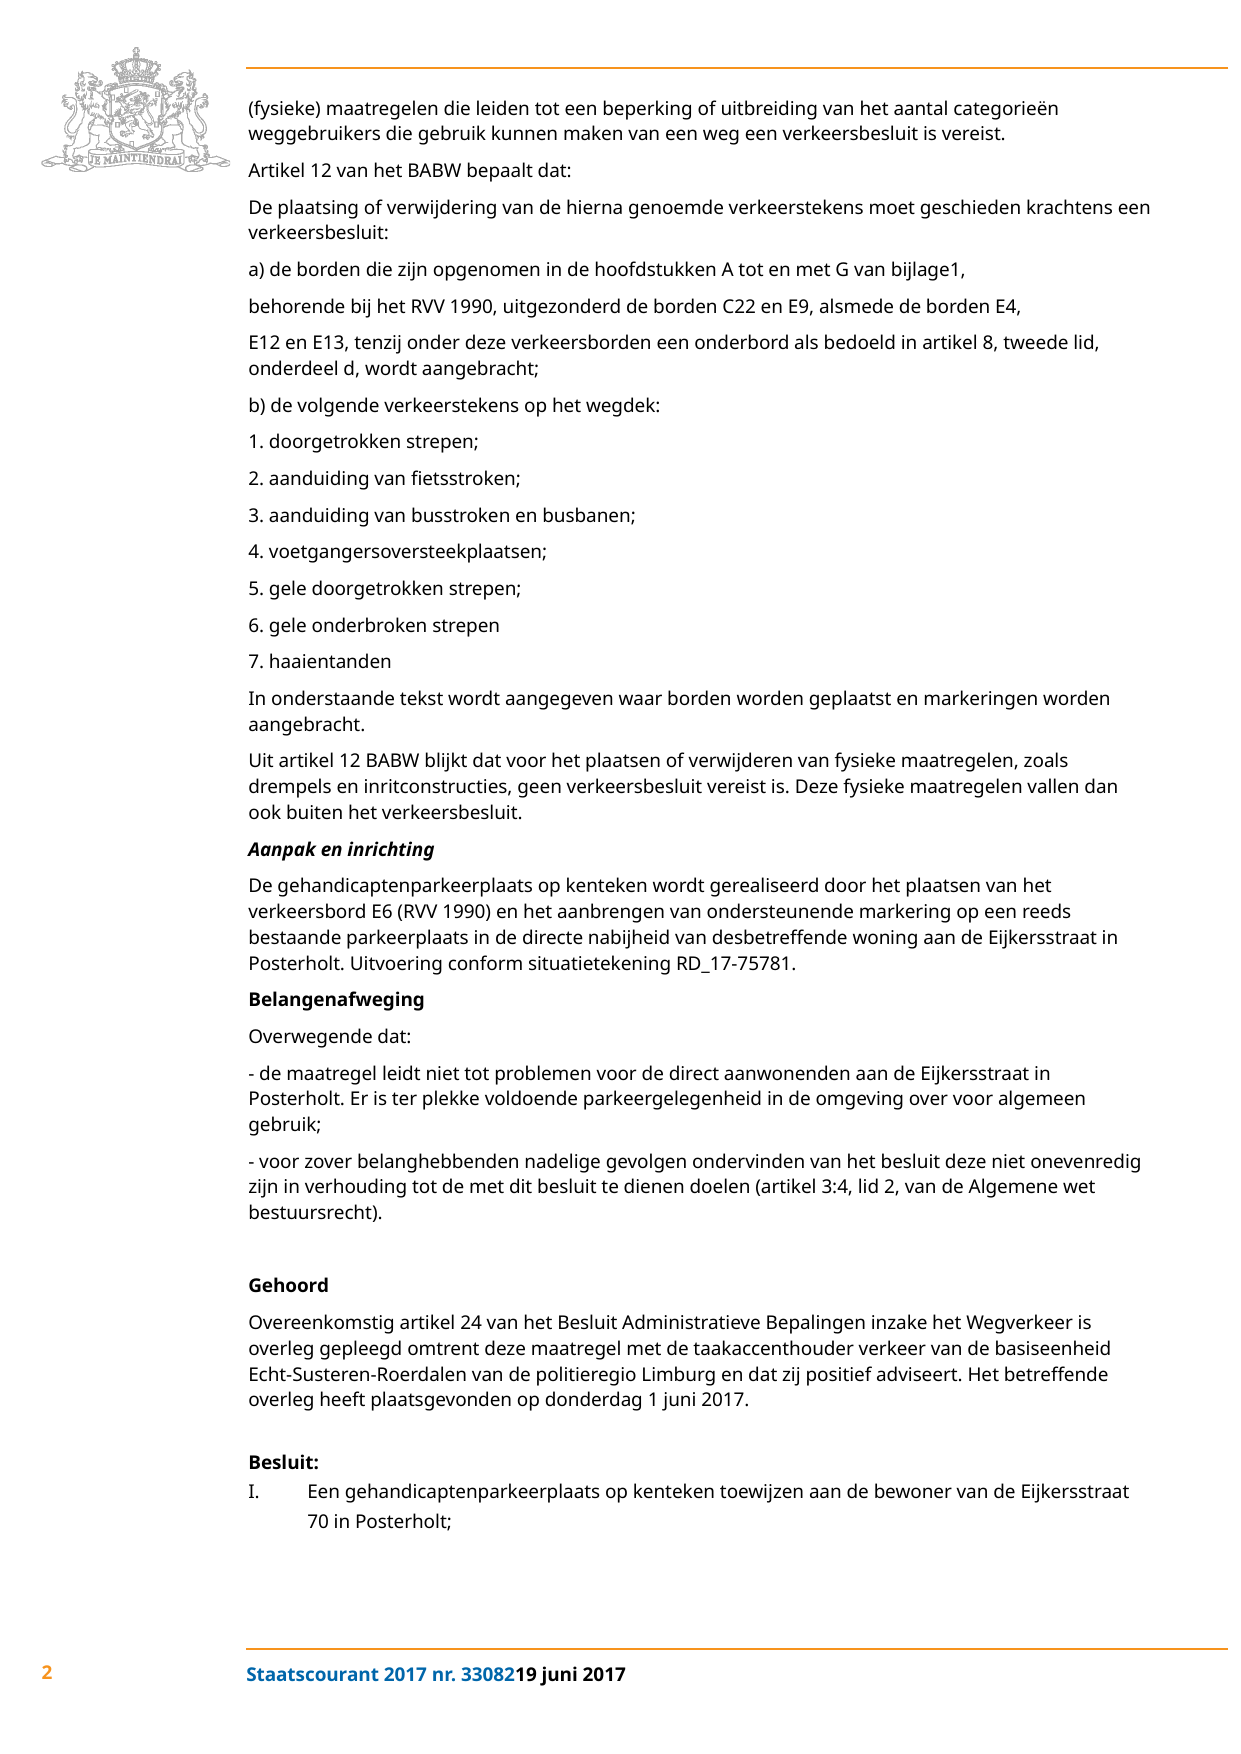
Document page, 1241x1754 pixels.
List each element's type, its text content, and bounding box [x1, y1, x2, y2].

text 5. gele doorgetrokken strepen; [248, 575, 1152, 601]
text 2. aanduiding van fietsstroken; [248, 465, 1152, 491]
text a) de borden die zijn opgenomen in de hoofdstukken A tot en met G van bijlage1, [248, 256, 1152, 282]
text Belangenafweging [248, 986, 1152, 1012]
text De gehandicaptenparkeerplaats op kenteken wordt gerealiseerd door het plaatsen van het verkeersbord E6 (RVV 1990) en het aanbrengen van ondersteunende markering op een reeds bestaande parkeerplaats in de directe nabijheid van desbetreffende woning aan de Eijkersstraat in Posterholt. Uitvoering conform situatietekening RD_17-75781. [248, 872, 1152, 975]
text Overwegende dat: [248, 1023, 1152, 1049]
list Een gehandicaptenparkeerplaats op kenteken toewijzen aan de bewoner van de Eijkersstraat 70 in Posterholt; [248, 1479, 1152, 1534]
text Gehoord [248, 1273, 1152, 1298]
picture [41, 47, 231, 172]
text Aanpak en inrichting [248, 836, 1152, 862]
text 6. gele onderbroken strepen [248, 612, 1152, 638]
text behorende bij het RVV 1990, uitgezonderd de borden C22 en E9, alsmede de borden E4, [248, 293, 1152, 319]
text De plaatsing of verwijdering van de hierna genoemde verkeerstekens moet geschieden krachtens een verkeersbesluit: [248, 194, 1152, 245]
text In onderstaande tekst wordt aangegeven waar borden worden geplaatst en markeringen worden aangebracht. [248, 685, 1152, 737]
text Uit artikel 12 BABW blijkt dat voor het plaatsen of verwijderen van fysieke maatregelen, zoals drempels en inritconstructies, geen verkeersbesluit vereist is. Deze fysieke maatregelen vallen dan ook buiten het verkeersbesluit. [248, 748, 1152, 825]
text 4. voetgangersoversteekplaatsen; [248, 539, 1152, 564]
text - de maatregel leidt niet tot problemen voor de direct aanwonenden aan de Eijkersstraat in Posterholt. Er is ter plekke voldoende parkeergelegenheid in de omgeving over voor algemeen gebruik; [248, 1060, 1152, 1137]
text 1. doorgetrokken strepen; [248, 429, 1152, 454]
text Besluit: [248, 1449, 1152, 1475]
text Overeenkomstig artikel 24 van het Besluit Administratieve Bepalingen inzake het Wegverkeer is overleg gepleegd omtrent deze maatregel met de taakaccenthouder verkeer van de basiseenheid Echt-Susteren-Roerdalen van de politieregio Limburg en dat zij positief adviseert. Het betreffende overleg heeft plaatsgevonden op donderdag 1 juni 2017. [248, 1309, 1152, 1412]
text b) de volgende verkeerstekens op het wegdek: [248, 392, 1152, 418]
text (fysieke) maatregelen die leiden tot een beperking of uitbreiding van het aantal categorieën weggebruikers die gebruik kunnen maken van een weg een verkeersbesluit is vereist. [248, 95, 1152, 146]
text 3. aanduiding van busstroken en busbanen; [248, 502, 1152, 528]
text 7. haaientanden [248, 649, 1152, 674]
text Artikel 12 van het BABW bepaalt dat: [248, 157, 1152, 183]
text E12 en E13, tenzij onder deze verkeersborden een onderbord als bedoeld in artikel 8, tweede lid, onderdeel d, wordt aangebracht; [248, 329, 1152, 381]
text - voor zover belanghebbenden nadelige gevolgen ondervinden van het besluit deze niet onevenredig zijn in verhouding tot de met dit besluit te dienen doelen (artikel 3:4, lid 2, van de Algemene wet bestuursrecht). [248, 1148, 1152, 1225]
